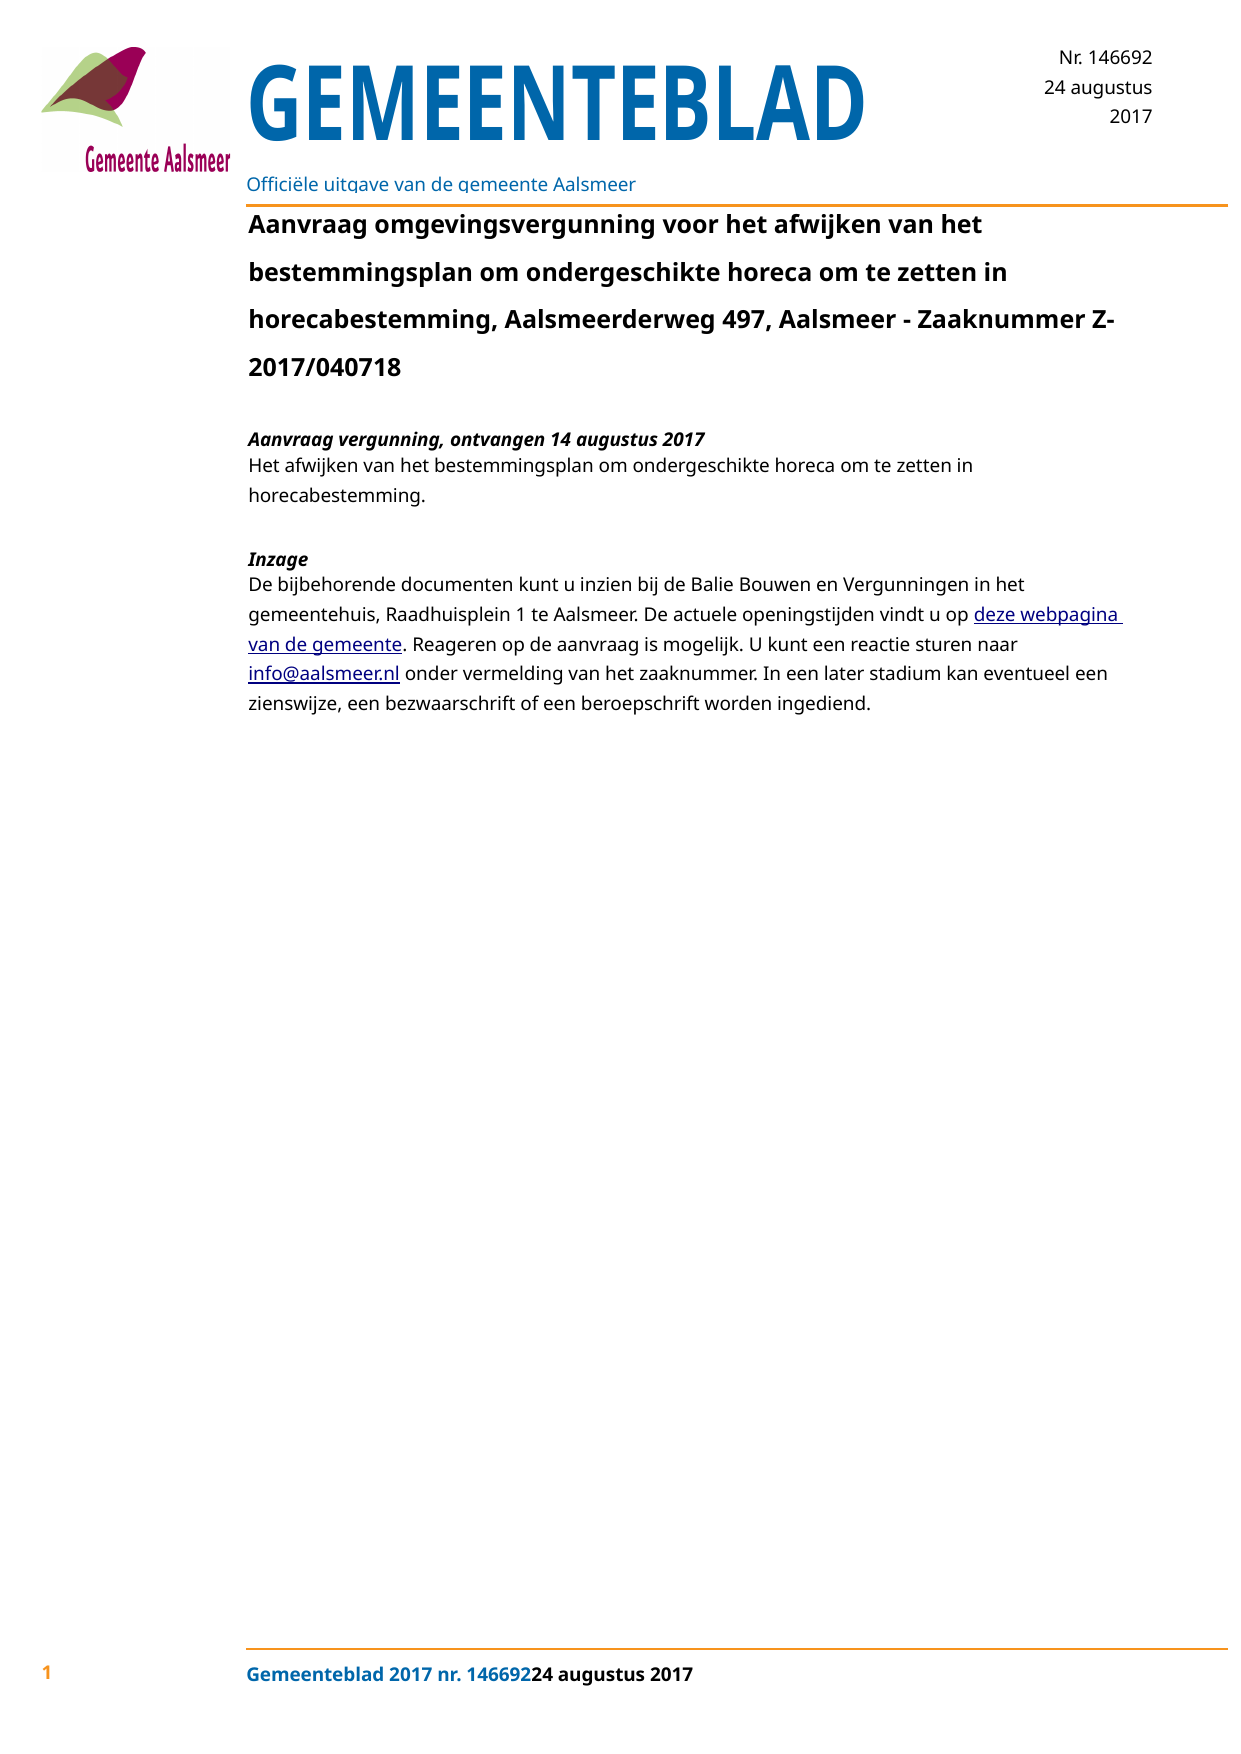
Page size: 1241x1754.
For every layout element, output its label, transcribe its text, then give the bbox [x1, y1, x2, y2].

text Het afwijken van het bestemmingsplan om ondergeschikte horeca om te zetten in horecabestemming. [248, 452, 1152, 508]
text Aanvraag vergunning, ontvangen 14 augustus 2017 [248, 427, 1152, 452]
picture [41, 47, 231, 172]
text De bijbehorende documenten kunt u inzien bij de Balie Bouwen en Vergunningen in het gemeentehuis, Raadhuisplein 1 te Aalsmeer. De actuele openingstijden vindt u op deze webpagina van de gemeente. Reageren op de aanvraag is mogelijk. U kunt een reactie sturen naar info@aalsmeer.nl onder vermelding van het zaaknummer. In een later stadium kan eventueel een zienswijze, een bezwaarschrift of een beroepschrift worden ingediend. [248, 572, 1152, 716]
text Inzage [248, 546, 1152, 572]
text ​ [248, 740, 1152, 766]
text Aanvraag omgevingsvergunning voor het afwijken van het bestemmingsplan om ondergeschikte horeca om te zetten in horecabestemming, Aalsmeerderweg 497, Aalsmeer - Zaaknummer Z-2017/040718 [248, 207, 1152, 384]
